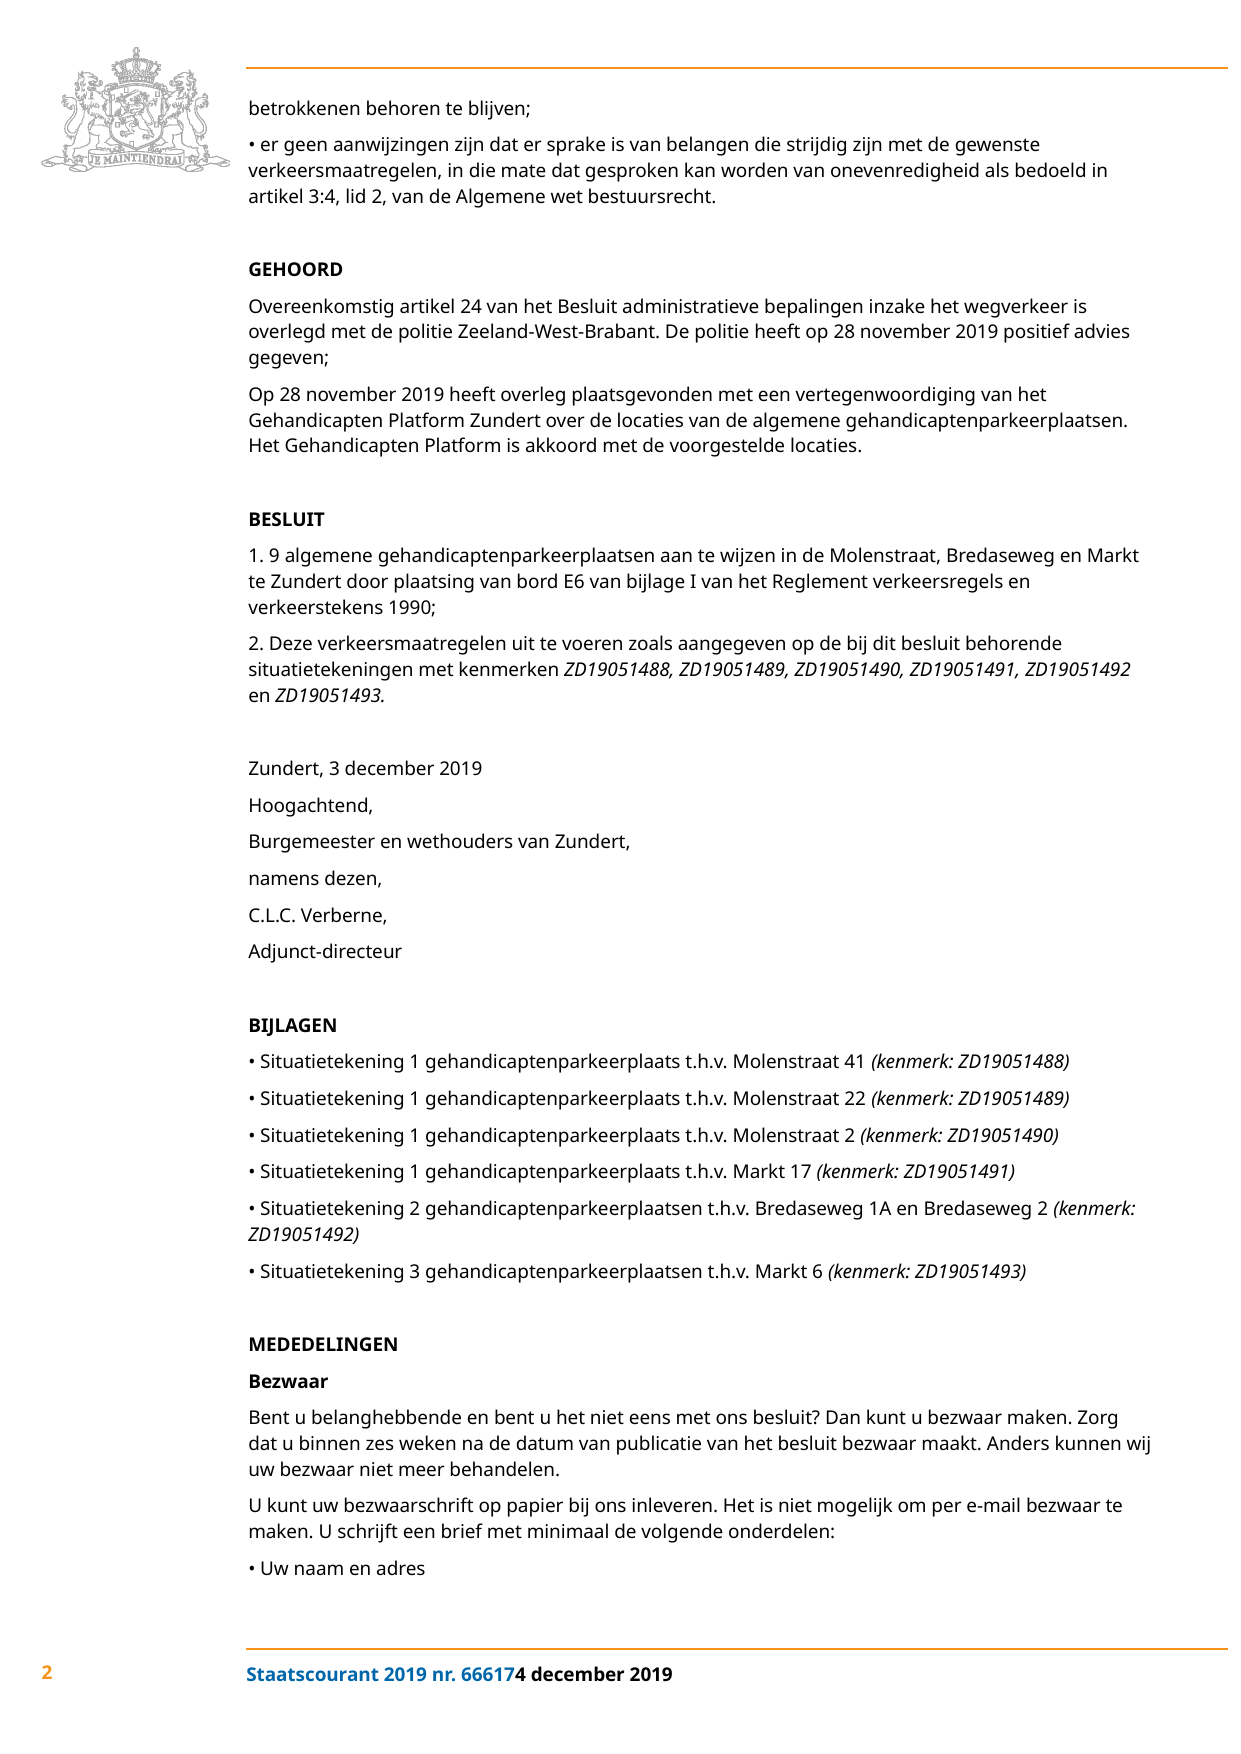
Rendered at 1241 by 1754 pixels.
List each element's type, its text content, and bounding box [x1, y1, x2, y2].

text GEHOORD [248, 256, 1152, 282]
text namens dezen, [248, 865, 1152, 891]
text Adjunct-directeur [248, 939, 1152, 964]
text C.L.C. Verberne, [248, 902, 1152, 928]
text 1. 9 algemene gehandicaptenparkeerplaatsen aan te wijzen in de Molenstraat, Bredaseweg en Markt te Zundert door plaatsing van bord E6 van bijlage I van het Reglement verkeersregels en verkeerstekens 1990; [248, 542, 1152, 620]
text • Situatietekening 1 gehandicaptenparkeerplaats t.h.v. Molenstraat 2 (kenmerk: ZD19051490) [248, 1122, 1152, 1148]
text BESLUIT [248, 506, 1152, 532]
text 2. Deze verkeersmaatregelen uit te voeren zoals aangegeven op de bij dit besluit behorende situatietekeningen met kenmerken ZD19051488, ZD19051489, ZD19051490, ZD19051491, ZD19051492 en ZD19051493. [248, 631, 1152, 708]
text Overeenkomstig artikel 24 van het Besluit administratieve bepalingen inzake het wegverkeer is overlegd met de politie Zeeland-West-Brabant. De politie heeft op 28 november 2019 positief advies gegeven; [248, 293, 1152, 370]
text Bent u belanghebbende en bent u het niet eens met ons besluit? Dan kunt u bezwaar maken. Zorg dat u binnen zes weken na de datum van publicatie van het besluit bezwaar maakt. Anders kunnen wij uw bezwaar niet meer behandelen. [248, 1404, 1152, 1482]
text Hoogachtend, [248, 792, 1152, 818]
text • Situatietekening 1 gehandicaptenparkeerplaats t.h.v. Molenstraat 41 (kenmerk: ZD19051488) [248, 1049, 1152, 1074]
text • Situatietekening 1 gehandicaptenparkeerplaats t.h.v. Markt 17 (kenmerk: ZD19051491) [248, 1159, 1152, 1184]
text • Situatietekening 3 gehandicaptenparkeerplaatsen t.h.v. Markt 6 (kenmerk: ZD19051493) [248, 1258, 1152, 1283]
text BIJLAGEN [248, 1012, 1152, 1038]
text Op 28 november 2019 heeft overleg plaatsgevonden met een vertegenwoordiging van het Gehandicapten Platform Zundert over de locaties van de algemene gehandicaptenparkeerplaatsen. Het Gehandicapten Platform is akkoord met de voorgestelde locaties. [248, 381, 1152, 458]
text Bezwaar [248, 1368, 1152, 1393]
text • er geen aanwijzingen zijn dat er sprake is van belangen die strijdig zijn met de gewenste verkeersmaatregelen, in die mate dat gesproken kan worden van onevenredigheid als bedoeld in artikel 3:4, lid 2, van de Algemene wet bestuursrecht. [248, 131, 1152, 209]
text • Situatietekening 2 gehandicaptenparkeerplaatsen t.h.v. Bredaseweg 1A en Bredaseweg 2 (kenmerk: ZD19051492) [248, 1195, 1152, 1247]
text betrokkenen behoren te blijven; [248, 95, 1152, 121]
text • Situatietekening 1 gehandicaptenparkeerplaats t.h.v. Molenstraat 22 (kenmerk: ZD19051489) [248, 1085, 1152, 1111]
text U kunt uw bezwaarschrift op papier bij ons inleveren. Het is niet mogelijk om per e-mail bezwaar te maken. U schrijft een brief met minimaal de volgende onderdelen: [248, 1493, 1152, 1544]
text Burgemeester en wethouders van Zundert, [248, 829, 1152, 854]
text MEDEDELINGEN [248, 1331, 1152, 1357]
text Zundert, 3 december 2019 [248, 755, 1152, 781]
picture [41, 47, 231, 172]
text • Uw naam en adres [248, 1555, 1152, 1581]
